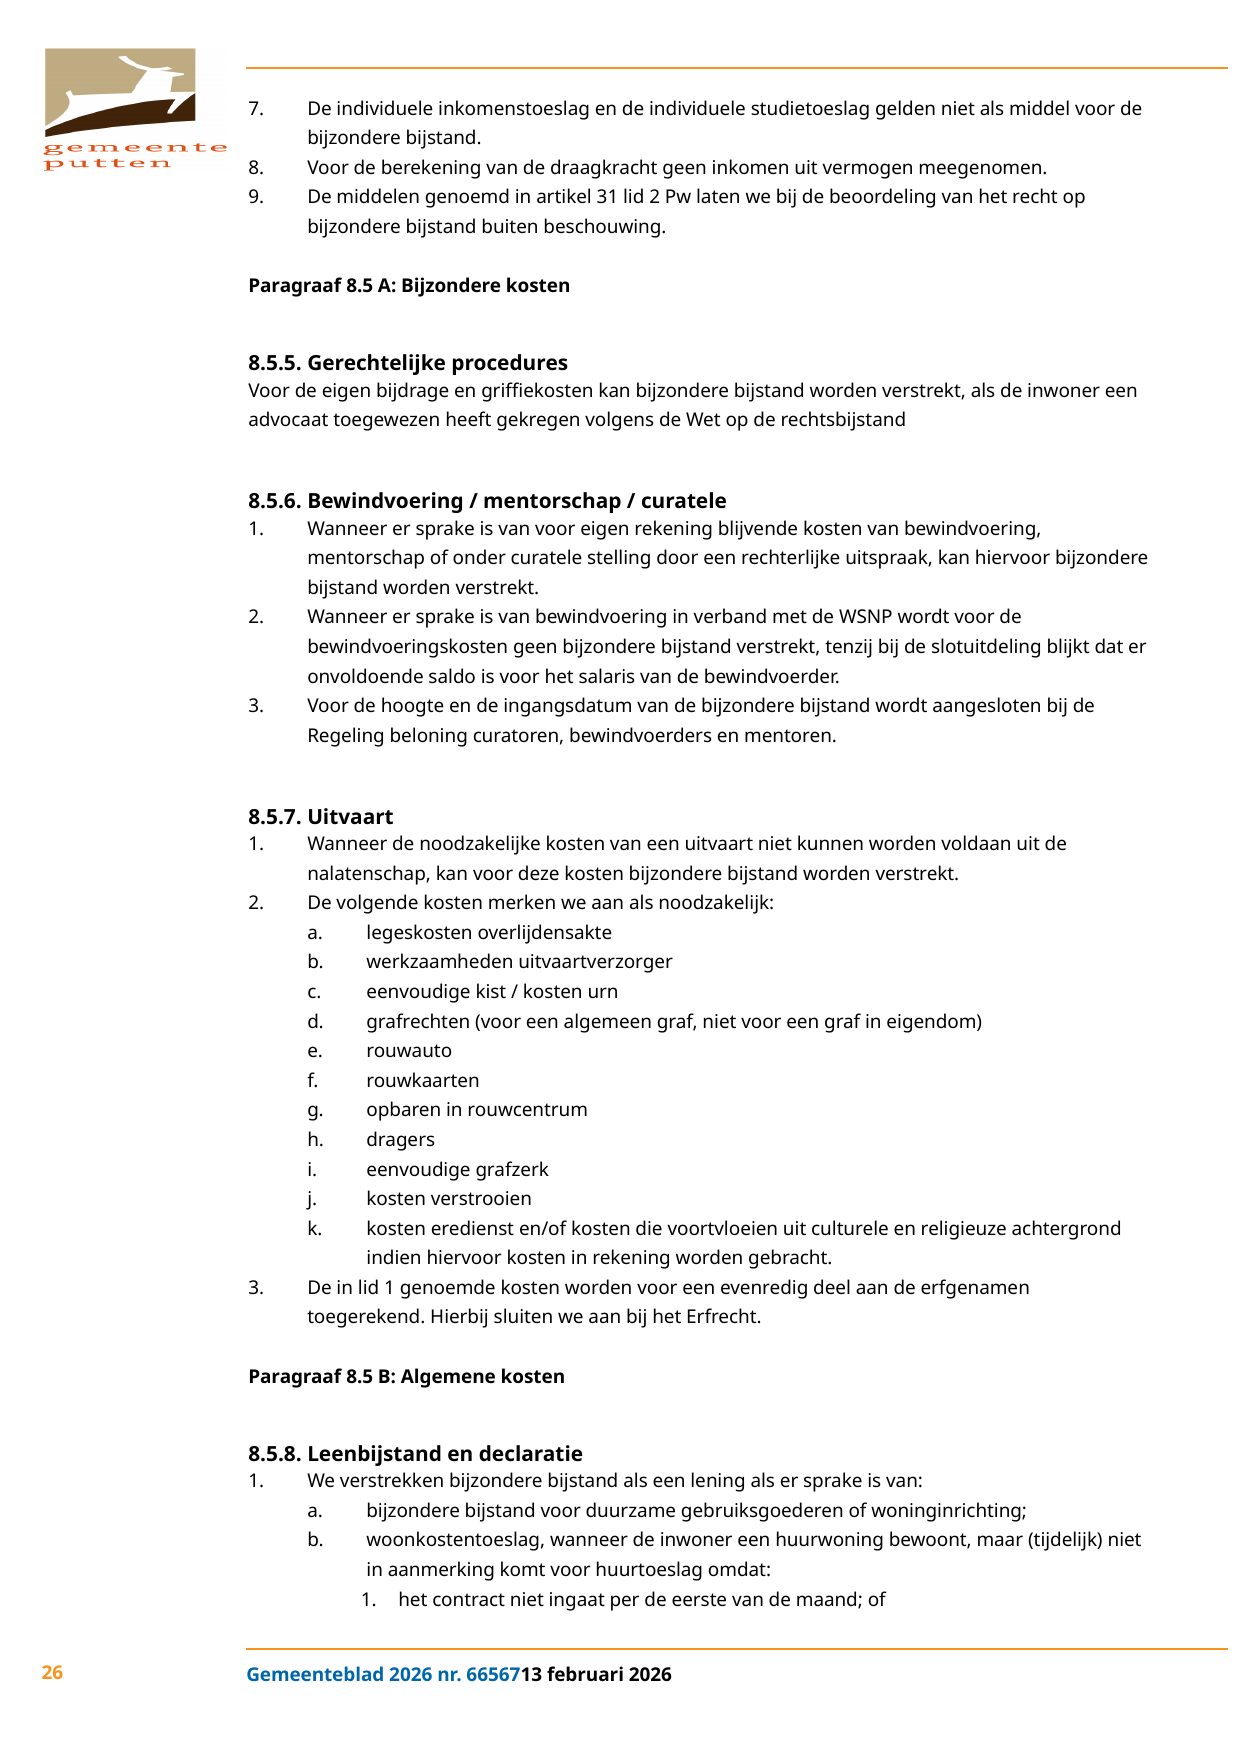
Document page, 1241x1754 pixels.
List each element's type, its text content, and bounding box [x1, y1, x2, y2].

list Wanneer er sprake is van voor eigen rekening blijvende kosten van bewindvoering, mentorschap of onder curatele stelling door een rechterlijke uitspraak, kan hiervoor bijzondere bijstand worden verstrekt. [248, 515, 1152, 600]
list grafrechten (voor een algemeen graf, niet voor een graf in eigendom) [307, 1008, 1152, 1034]
list De in lid 1 genoemde kosten worden voor een evenredig deel aan de erfgenamen toegerekend. Hierbij sluiten we aan bij het Erfrecht. [248, 1274, 1152, 1329]
list Voor de berekening van de draagkracht geen inkomen uit vermogen meegenomen. [248, 154, 1152, 180]
list eenvoudige grafzerk [307, 1156, 1152, 1182]
list De individuele inkomenstoeslag en de individuele studietoeslag gelden niet als middel voor de bijzondere bijstand. [248, 95, 1152, 150]
list legeskosten overlijdensakte [307, 919, 1152, 945]
list dragers [307, 1126, 1152, 1152]
list rouwkaarten [307, 1067, 1152, 1093]
list Wanneer de noodzakelijke kosten van een uitvaart niet kunnen worden voldaan uit de nalatenschap, kan voor deze kosten bijzondere bijstand worden verstrekt. [248, 830, 1152, 886]
list woonkostentoeslag, wanneer de inwoner een huurwoning bewoont, maar (tijdelijk) niet in aanmerking komt voor huurtoeslag omdat: [307, 1527, 1152, 1582]
list opbaren in rouwcentrum [307, 1097, 1152, 1122]
text Voor de eigen bijdrage en griffiekosten kan bijzondere bijstand worden verstrekt, als de inwoner een advocaat toegewezen heeft gekregen volgens de Wet op de rechtsbijstand [248, 377, 1152, 432]
picture [41, 47, 231, 172]
text 8.5.6. Bewindvoering / mentorschap / curatele [248, 486, 1152, 515]
list Voor de hoogte en de ingangsdatum van de bijzondere bijstand wordt aangesloten bij de Regeling beloning curatoren, bewindvoerders en mentoren. [248, 692, 1152, 748]
list eenvoudige kist / kosten urn [307, 978, 1152, 1004]
list werkzaamheden uitvaartverzorger [307, 949, 1152, 974]
list rouwauto [307, 1037, 1152, 1063]
list De volgende kosten merken we aan als noodzakelijk: [248, 889, 1152, 915]
list het contract niet ingaat per de eerste van de maand; of [361, 1586, 1152, 1612]
list bijzondere bijstand voor duurzame gebruiksgoederen of woninginrichting; [307, 1497, 1152, 1523]
list We verstrekken bijzondere bijstand als een lening als er sprake is van: [248, 1467, 1152, 1493]
text Paragraaf 8.5 B: Algemene kosten [248, 1363, 1152, 1389]
list De middelen genoemd in artikel 31 lid 2 Pw laten we bij de beoordeling van het recht op bijzondere bijstand buiten beschouwing. [248, 183, 1152, 239]
list Wanneer er sprake is van bewindvoering in verband met de WSNP wordt voor de bewindvoeringskosten geen bijzondere bijstand verstrekt, tenzij bij de slotuitdeling blijkt dat er onvoldoende saldo is voor het salaris van de bewindvoerder. [248, 604, 1152, 688]
text Paragraaf 8.5 A: Bijzondere kosten [248, 272, 1152, 298]
text 8.5.8. Leenbijstand en declaratie [248, 1439, 1152, 1467]
list kosten eredienst en/of kosten die voortvloeien uit culturele en religieuze achtergrond indien hiervoor kosten in rekening worden gebracht. [307, 1215, 1152, 1270]
text 8.5.7. Uitvaart [248, 802, 1152, 830]
list kosten verstrooien [307, 1185, 1152, 1211]
text 8.5.5. Gerechtelijke procedures [248, 348, 1152, 377]
